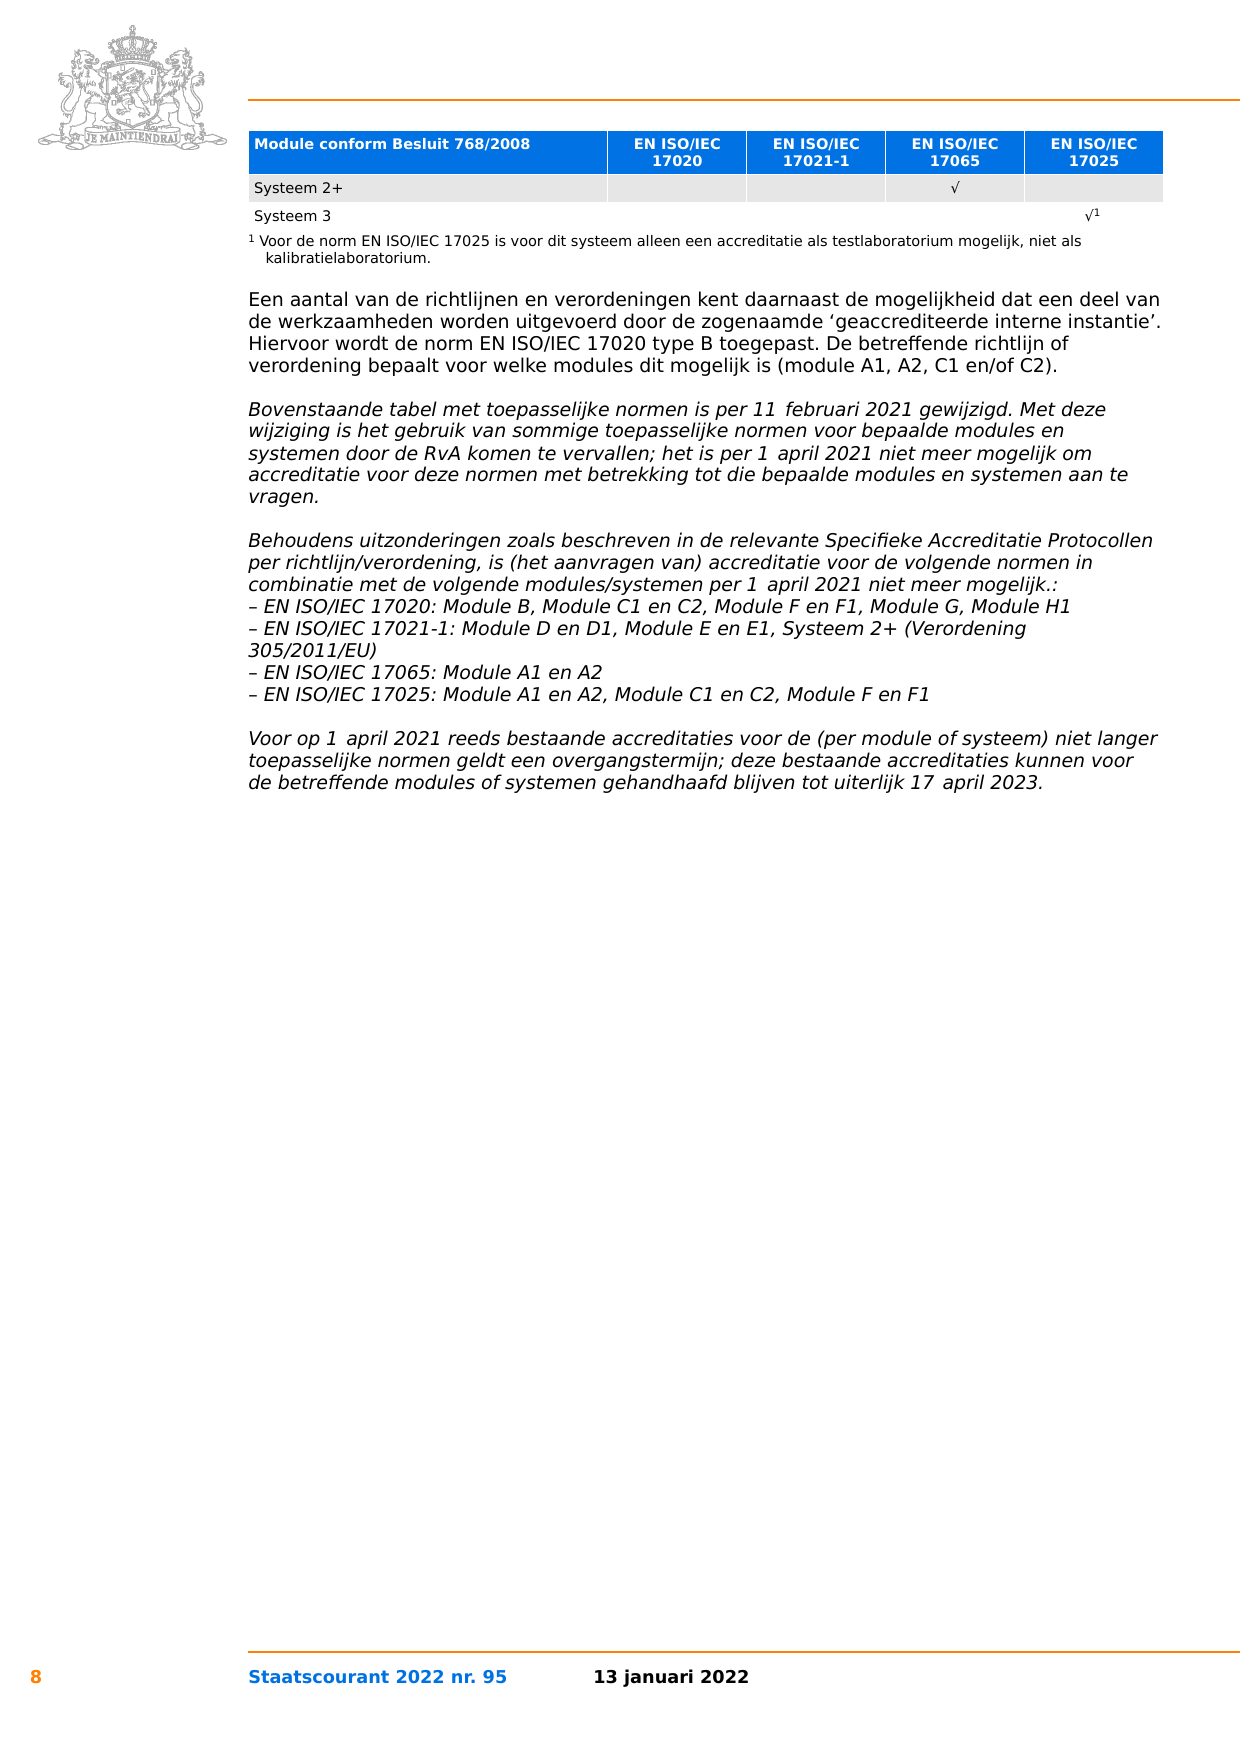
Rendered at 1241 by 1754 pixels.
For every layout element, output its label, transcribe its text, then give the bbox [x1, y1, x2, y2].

table_cell [886, 203, 1024, 229]
table_header EN ISO/IEC 17065 [886, 131, 1024, 174]
table_header EN ISO/IEC 17025 [1025, 131, 1163, 174]
text – EN ISO/IEC 17021-1: Module D en D1, Module E en E1, Systeem 2+ (Verordening 305/2011/EU) [248, 618, 1163, 662]
table_cell [747, 175, 885, 202]
text Behoudens uitzonderingen zoals beschreven in de relevante Specifieke Accreditatie Protocollen per richtlijn/verordening, is (het aanvragen van) accreditatie voor de volgende normen in combinatie met de volgende modules/systemen per 1 april 2021 niet meer mogelijk.: [248, 530, 1163, 596]
table_cell Systeem 3 [249, 203, 607, 229]
text – EN ISO/IEC 17025: Module A1 en A2, Module C1 en C2, Module F en F1 [248, 684, 1163, 706]
picture [38, 25, 227, 150]
text Voor op 1 april 2021 reeds bestaande accreditaties voor de (per module of systeem) niet langer toepasselijke normen geldt een overgangstermijn; deze bestaande accreditaties kunnen voor de betreffende modules of systemen gehandhaafd blijven tot uiterlijk 17 april 2023. [248, 728, 1163, 794]
text Bovenstaande tabel met toepasselijke normen is per 11 februari 2021 gewijzigd. Met deze wijziging is het gebruik van sommige toepasselijke normen voor bepaalde modules en systemen door de RvA komen te vervallen; het is per 1 april 2021 niet meer mogelijk om accreditatie voor deze normen met betrekking tot die bepaalde modules en systemen aan te vragen. [248, 398, 1163, 508]
text Een aantal van de richtlijnen en verordeningen kent daarnaast de mogelijkheid dat een deel van de werkzaamheden worden uitgevoerd door de zogenaamde ‘geaccrediteerde interne instantie’. Hiervoor wordt de norm EN ISO/IEC 17020 type B toegepast. De betreffende richtlijn of verordening bepaalt voor welke modules dit mogelijk is (module A1, A2, C1 en/of C2). [248, 289, 1163, 377]
table_cell [747, 203, 885, 229]
text – EN ISO/IEC 17065: Module A1 en A2 [248, 662, 1163, 684]
table_header EN ISO/IEC 17021-1 [747, 131, 885, 174]
table_cell Systeem 2+ [249, 175, 607, 202]
table_cell [608, 203, 746, 229]
table_header Module conform Besluit 768/2008 [249, 131, 607, 174]
table_cell [1025, 175, 1163, 202]
table_cell √1 [1025, 203, 1163, 229]
table_cell [608, 175, 746, 202]
table_header EN ISO/IEC 17020 [608, 131, 746, 174]
table_cell 1 Voor de norm EN ISO/IEC 17025 is voor dit systeem alleen een accreditatie als testlaboratorium mogelijk, niet als kalibratielaboratorium. [248, 230, 1163, 267]
table_cell √ [886, 175, 1024, 202]
text – EN ISO/IEC 17020: Module B, Module C1 en C2, Module F en F1, Module G, Module H1 [248, 596, 1163, 618]
